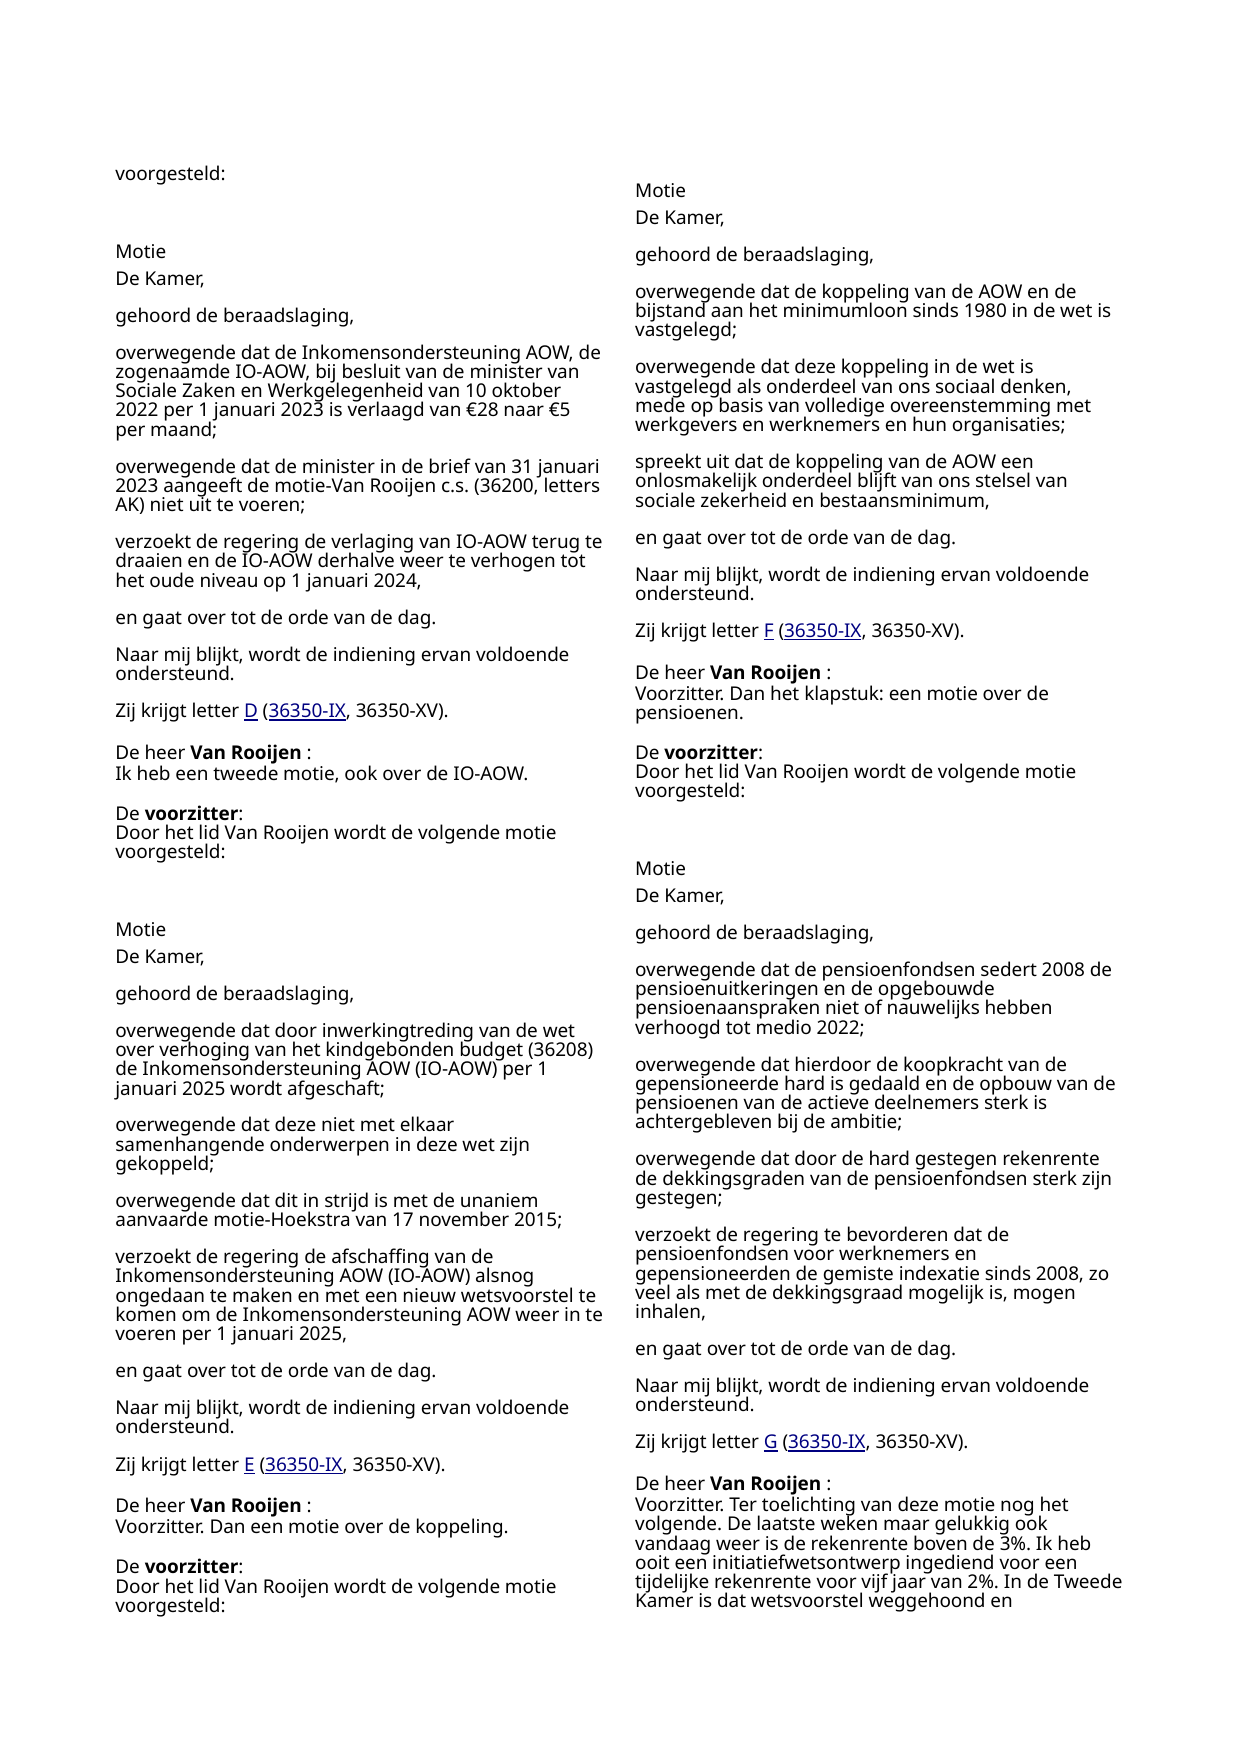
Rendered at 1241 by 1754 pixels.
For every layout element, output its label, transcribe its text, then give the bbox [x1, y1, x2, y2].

text overwegende dat door inwerkingtreding van de wet over verhoging van het kindgebonden budget (36208) de Inkomensondersteuning AOW (IO-AOW) per 1 januari 2025 wordt afgeschaft; [115, 1022, 605, 1099]
text Voorzitter. Dan een motie over de koppeling. [115, 1518, 605, 1538]
text verzoekt de regering de verlaging van IO-AOW terug te draaien en de IO-AOW derhalve weer te verhogen tot het oude niveau op 1 januari 2024, [115, 533, 605, 591]
text Motie [635, 855, 1125, 881]
text De voorzitter: [115, 1558, 605, 1578]
text overwegende dat de pensioenfondsen sedert 2008 de pensioenuitkeringen en de opgebouwde pensioenaanspraken niet of nauwelijks hebben verhoogd tot medio 2022; [635, 961, 1125, 1038]
text gehoord de beraadslaging, [115, 985, 605, 1004]
text gehoord de beraadslaging, [635, 924, 1125, 943]
text verzoekt de regering te bevorderen dat de pensioenfondsen voor werknemers en gepensioneerden de gemiste indexatie sinds 2008, zo veel als met de dekkingsgraad mogelijk is, mogen inhalen, [635, 1226, 1125, 1322]
text overwegende dat dit in strijd is met de unaniem aanvaarde motie-Hoekstra van 17 november 2015; [115, 1192, 605, 1231]
text Voorzitter. Dan het klapstuk: een motie over de pensioenen. [635, 685, 1125, 723]
text Naar mij blijkt, wordt de indiening ervan voldoende ondersteund. [115, 1399, 605, 1438]
text en gaat over tot de orde van de dag. [635, 529, 1125, 548]
text Door het lid Van Rooijen wordt de volgende motie voorgesteld: [115, 1578, 605, 1616]
text De heer Van Rooijen : [635, 659, 1125, 685]
text Voorzitter. Ter toelichting van deze motie nog het volgende. De laatste weken maar gelukkig ook vandaag weer is de rekenrente boven de 3%. Ik heb ooit een initiatiefwetsontwerp ingediend voor een tijdelijke rekenrente voor vijf jaar van 2%. In de Tweede Kamer is dat wetsvoorstel weggehoond en [635, 1496, 1125, 1612]
text spreekt uit dat de koppeling van de AOW een onlosmakelijk onderdeel blijft van ons stelsel van sociale zekerheid en bestaansminimum, [635, 453, 1125, 511]
text Zij krijgt letter E (36350-IX, 36350-XV). [115, 1456, 605, 1475]
text De Kamer, [115, 948, 605, 967]
text en gaat over tot de orde van de dag. [115, 1362, 605, 1382]
text Zij krijgt letter F (36350-IX, 36350-XV). [635, 622, 1125, 641]
text De heer Van Rooijen : [635, 1470, 1125, 1496]
text Door het lid Van Rooijen wordt de volgende motie voorgesteld: [115, 824, 605, 863]
text gehoord de beraadslaging, [635, 246, 1125, 265]
text De heer Van Rooijen : [115, 1493, 605, 1518]
text overwegende dat de minister in de brief van 31 januari 2023 aangeeft de motie-Van Rooijen c.s. (36200, letters AK) niet uit te voeren; [115, 458, 605, 516]
text De Kamer, [115, 270, 605, 289]
text en gaat over tot de orde van de dag. [115, 609, 605, 628]
text De voorzitter: [635, 744, 1125, 763]
text overwegende dat door de hard gestegen rekenrente de dekkingsgraden van de pensioenfondsen sterk zijn gestegen; [635, 1150, 1125, 1208]
text De Kamer, [635, 209, 1125, 228]
text overwegende dat deze niet met elkaar samenhangende onderwerpen in deze wet zijn gekoppeld; [115, 1116, 605, 1174]
text Naar mij blijkt, wordt de indiening ervan voldoende ondersteund. [635, 566, 1125, 604]
text De heer Van Rooijen : [115, 739, 605, 765]
text verzoekt de regering de afschaffing van de Inkomensondersteuning AOW (IO-AOW) alsnog ongedaan te maken en met een nieuw wetsvoorstel te komen om de Inkomensondersteuning AOW weer in te voeren per 1 januari 2025, [115, 1248, 605, 1344]
text overwegende dat de koppeling van de AOW en de bijstand aan het minimumloon sinds 1980 in de wet is vastgelegd; [635, 283, 1125, 341]
text Naar mij blijkt, wordt de indiening ervan voldoende ondersteund. [635, 1377, 1125, 1416]
text De Kamer, [635, 887, 1125, 906]
text en gaat over tot de orde van de dag. [635, 1340, 1125, 1359]
text overwegende dat hierdoor de koopkracht van de gepensioneerde hard is gedaald en de opbouw van de pensioenen van de actieve deelnemers sterk is achtergebleven bij de ambitie; [635, 1056, 1125, 1133]
text gehoord de beraadslaging, [115, 307, 605, 326]
text voorgesteld: [115, 165, 605, 184]
text overwegende dat deze koppeling in de wet is vastgelegd als onderdeel van ons sociaal denken, mede op basis van volledige overeenstemming met werkgevers en werknemers en hun organisaties; [635, 358, 1125, 435]
text Ik heb een tweede motie, ook over de IO-AOW. [115, 765, 605, 784]
text Zij krijgt letter G (36350-IX, 36350-XV). [635, 1433, 1125, 1452]
text De voorzitter: [115, 805, 605, 824]
text Door het lid Van Rooijen wordt de volgende motie voorgesteld: [635, 763, 1125, 802]
text Motie [635, 177, 1125, 203]
text overwegende dat de Inkomensondersteuning AOW, de zogenaamde IO-AOW, bij besluit van de minister van Sociale Zaken en Werkgelegenheid van 10 oktober 2022 per 1 januari 2023 is verlaagd van €28 naar €5 per maand; [115, 344, 605, 440]
text Motie [115, 916, 605, 942]
text Naar mij blijkt, wordt de indiening ervan voldoende ondersteund. [115, 646, 605, 684]
text Zij krijgt letter D (36350-IX, 36350-XV). [115, 702, 605, 721]
text Motie [115, 238, 605, 264]
